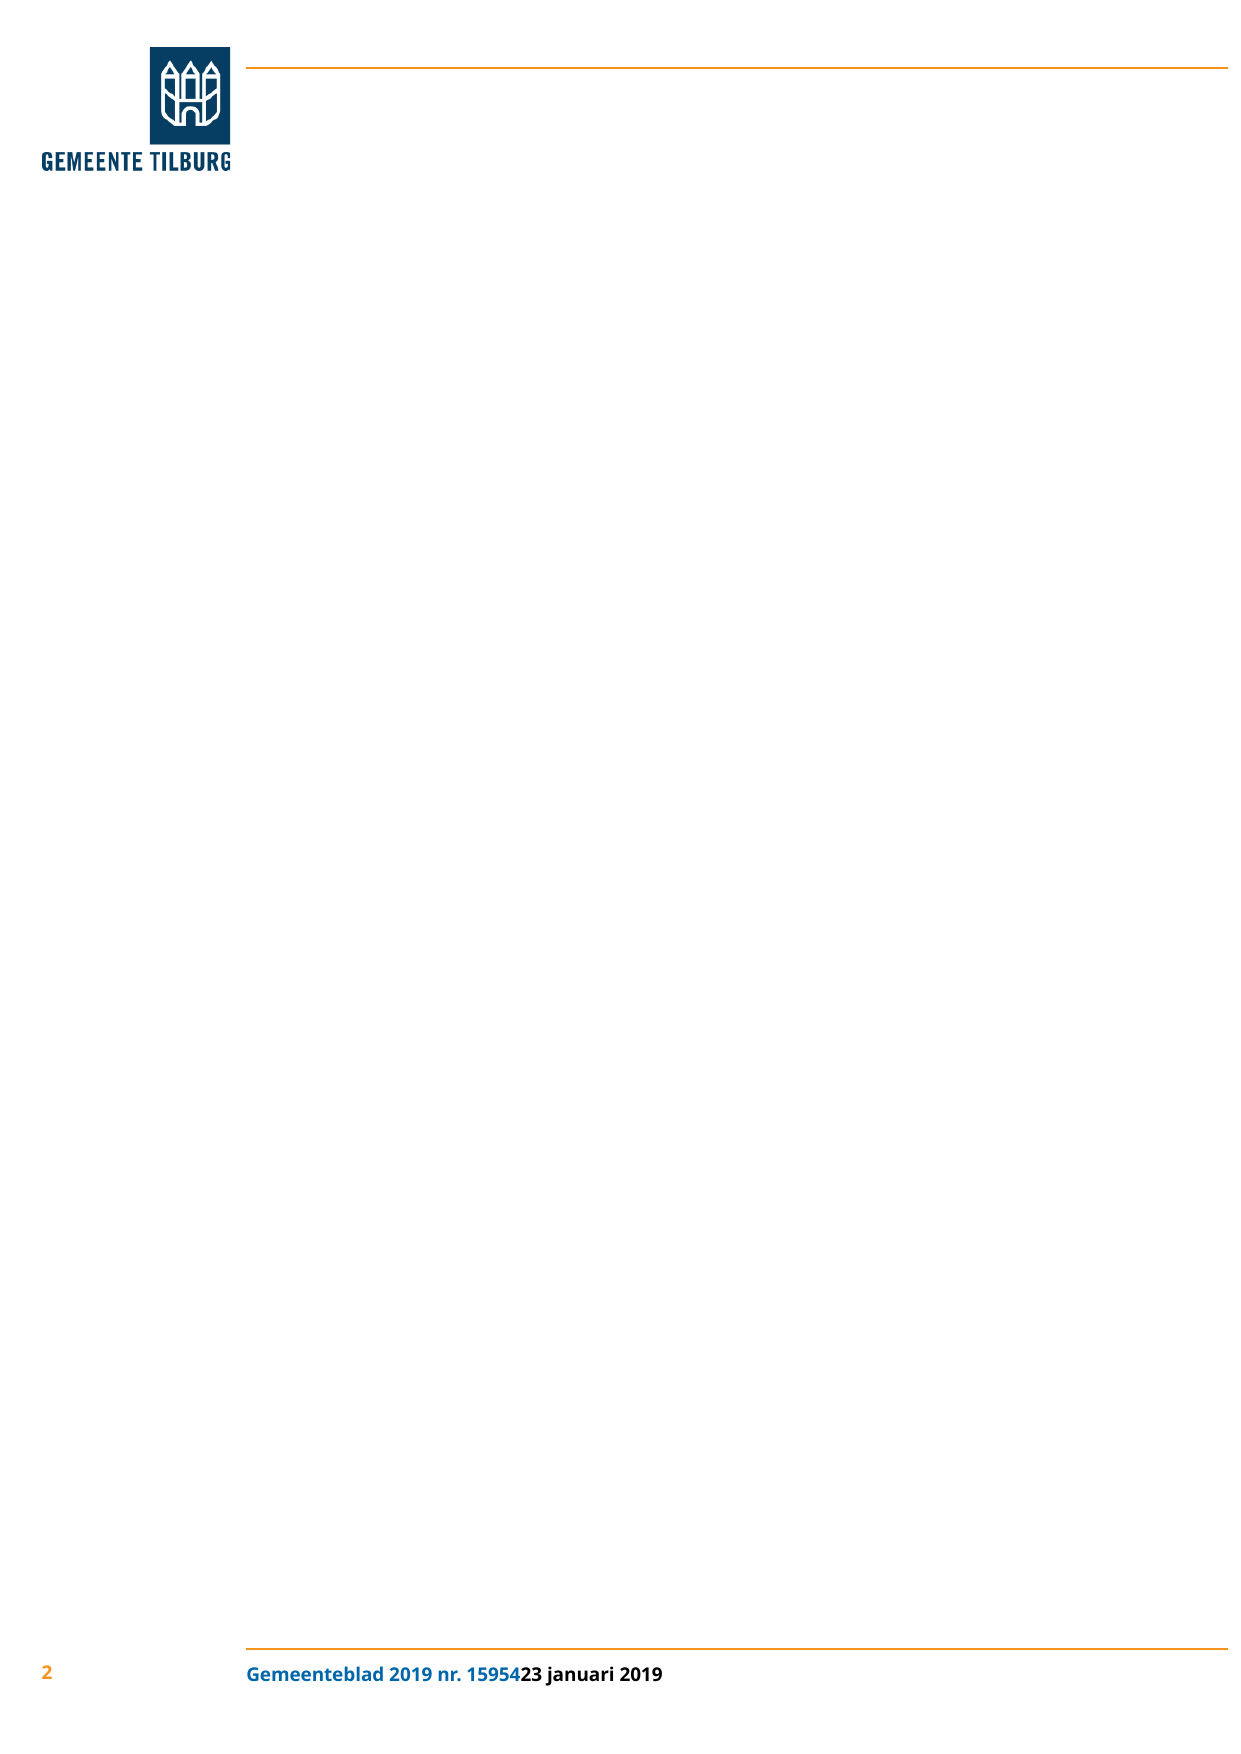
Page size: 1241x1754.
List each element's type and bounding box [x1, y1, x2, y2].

picture [41, 47, 231, 172]
